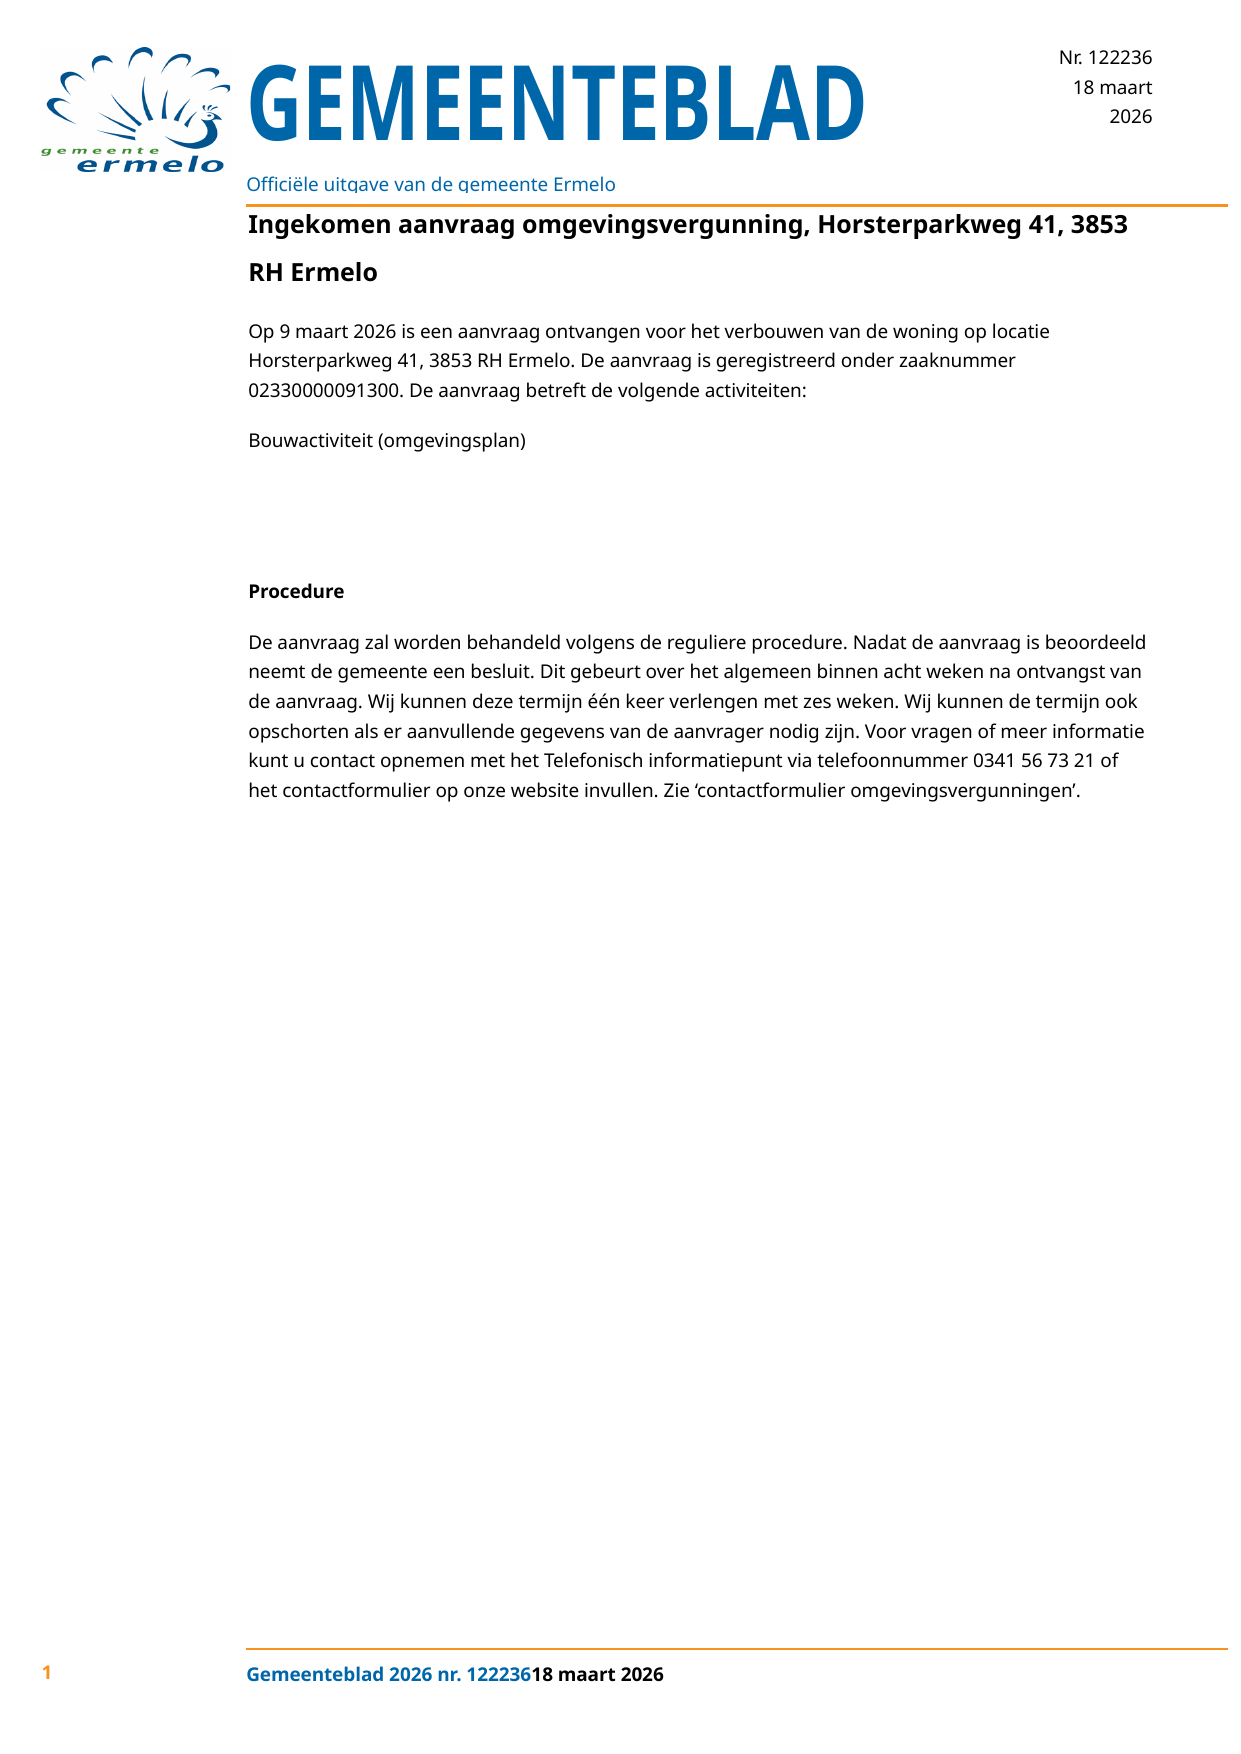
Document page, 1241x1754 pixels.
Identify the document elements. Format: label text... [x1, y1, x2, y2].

picture [41, 47, 231, 172]
text Op 9 maart 2026 is een aanvraag ontvangen voor het verbouwen van de woning op locatie Horsterparkweg 41, 3853 RH Ermelo. De aanvraag is geregistreerd onder zaaknummer 02330000091300. De aanvraag betreft de volgende activiteiten: [248, 318, 1152, 403]
text Procedure [248, 579, 1152, 604]
text Bouwactiviteit (omgevingsplan) [248, 427, 1152, 453]
text Ingekomen aanvraag omgevingsvergunning, Horsterparkweg 41, 3853 RH Ermelo [248, 207, 1152, 288]
text De aanvraag zal worden behandeld volgens de reguliere procedure. Nadat de aanvraag is beoordeeld neemt de gemeente een besluit. Dit gebeurt over het algemeen binnen acht weken na ontvangst van de aanvraag. Wij kunnen deze termijn één keer verlengen met zes weken. Wij kunnen de termijn ook opschorten als er aanvullende gegevens van de aanvrager nodig zijn. Voor vragen of meer informatie kunt u contact opnemen met het Telefonisch informatiepunt via telefoonnummer 0341 56 73 21 of het contactformulier op onze website invullen. Zie ‘contactformulier omgevingsvergunningen’. [248, 629, 1152, 803]
